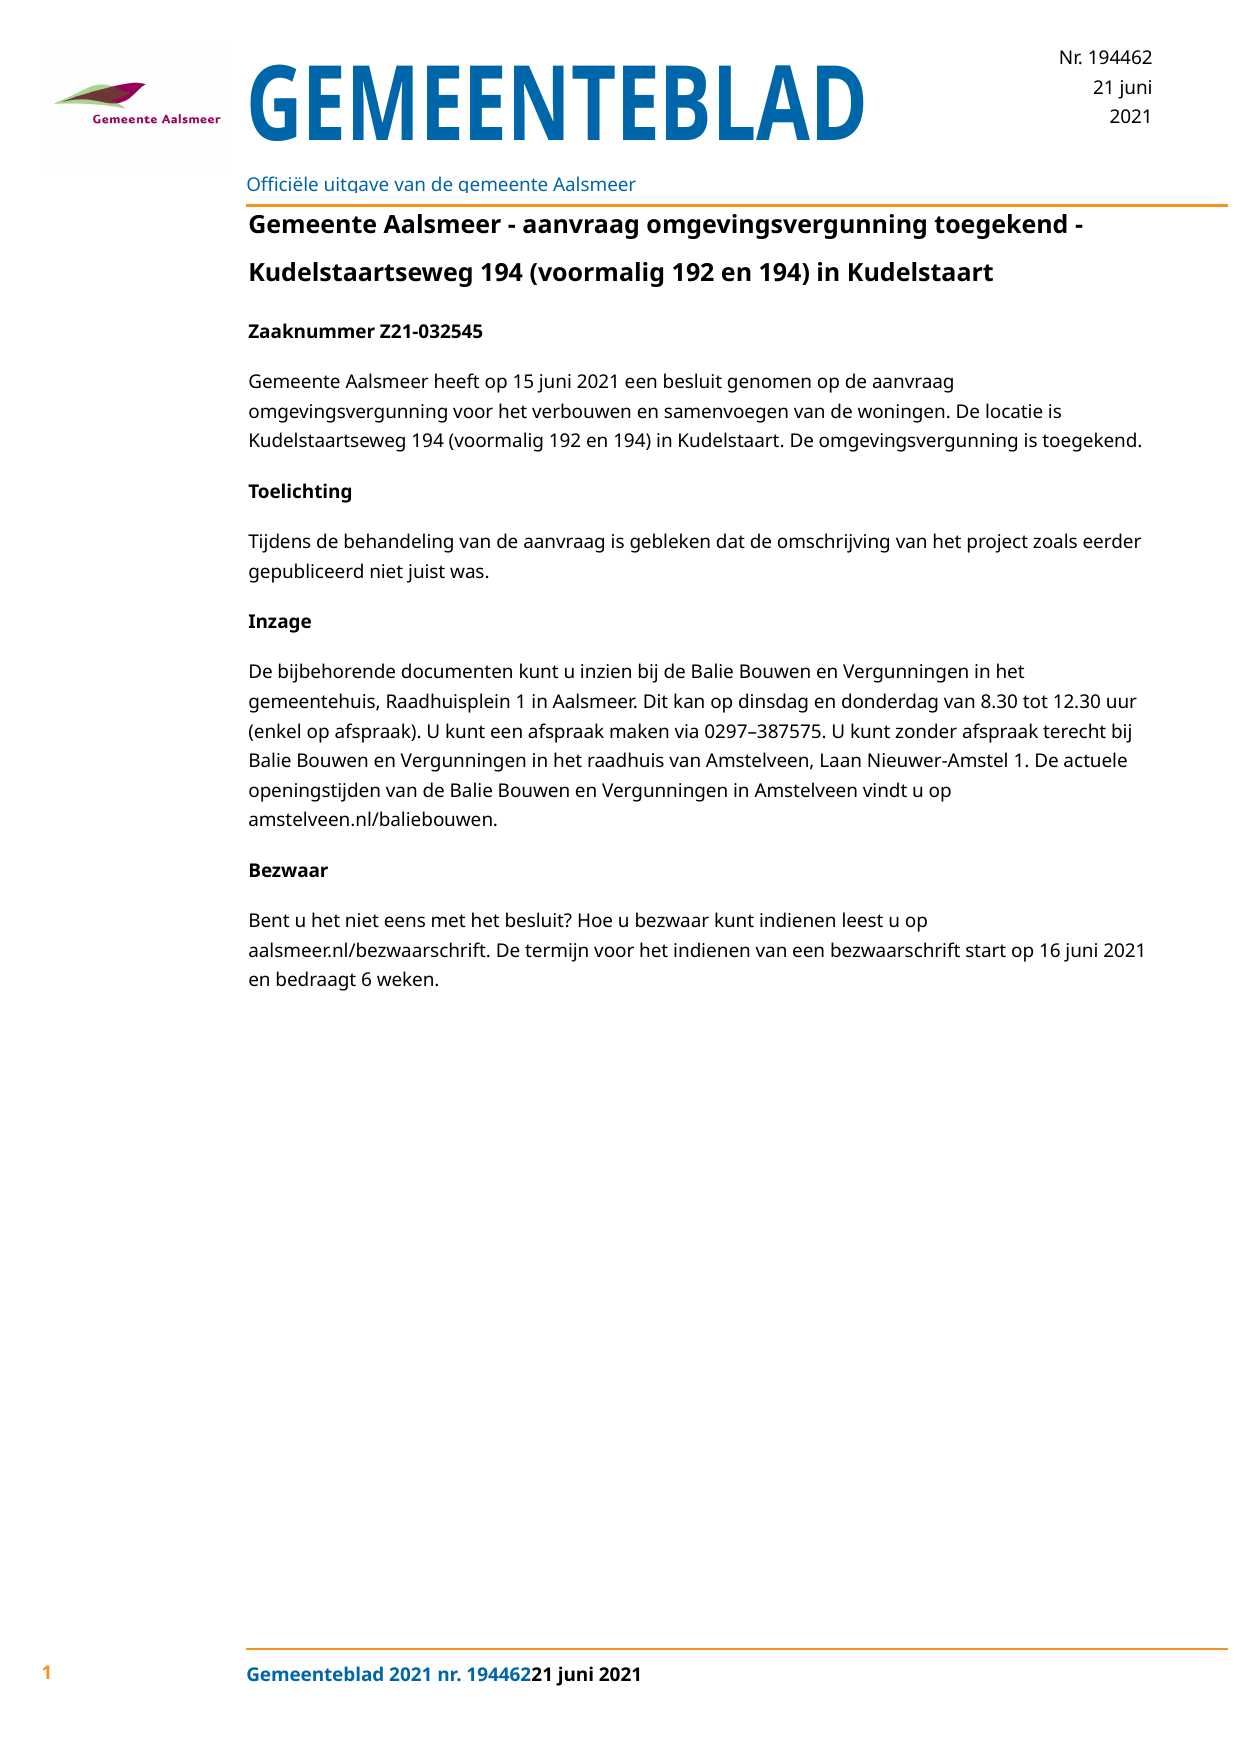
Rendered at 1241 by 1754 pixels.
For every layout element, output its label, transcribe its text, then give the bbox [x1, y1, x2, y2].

text Gemeente Aalsmeer heeft op 15 juni 2021 een besluit genomen op de aanvraag omgevingsvergunning voor het verbouwen en samenvoegen van de woningen. De locatie is Kudelstaartseweg 194 (voormalig 192 en 194) in Kudelstaart. De omgevingsvergunning is toegekend. [248, 368, 1152, 453]
text Toelichting [248, 478, 1152, 504]
text Zaaknummer Z21-032545 [248, 318, 1152, 344]
text De bijbehorende documenten kunt u inzien bij de Balie Bouwen en Vergunningen in het gemeentehuis, Raadhuisplein 1 in Aalsmeer. Dit kan op dinsdag en donderdag van 8.30 tot 12.30 uur (enkel op afspraak). U kunt een afspraak maken via 0297–387575. U kunt zonder afspraak terecht bij Balie Bouwen en Vergunningen in het raadhuis van Amstelveen, Laan Nieuwer-Amstel 1. De actuele openingstijden van de Balie Bouwen en Vergunningen in Amstelveen vindt u op amstelveen.nl/baliebouwen. [248, 659, 1152, 832]
picture [41, 47, 231, 172]
text Bezwaar [248, 857, 1152, 883]
text Gemeente Aalsmeer - aanvraag omgevingsvergunning toegekend - Kudelstaartseweg 194 (voormalig 192 en 194) in Kudelstaart [248, 207, 1152, 288]
text Tijdens de behandeling van de aanvraag is gebleken dat de omschrijving van het project zoals eerder gepubliceerd niet juist was. [248, 528, 1152, 584]
text Bent u het niet eens met het besluit? Hoe u bezwaar kunt indienen leest u op aalsmeer.nl/bezwaarschrift. De termijn voor het indienen van een bezwaarschrift start op 16 juni 2021 en bedraagt 6 weken. [248, 907, 1152, 992]
text Inzage [248, 608, 1152, 634]
